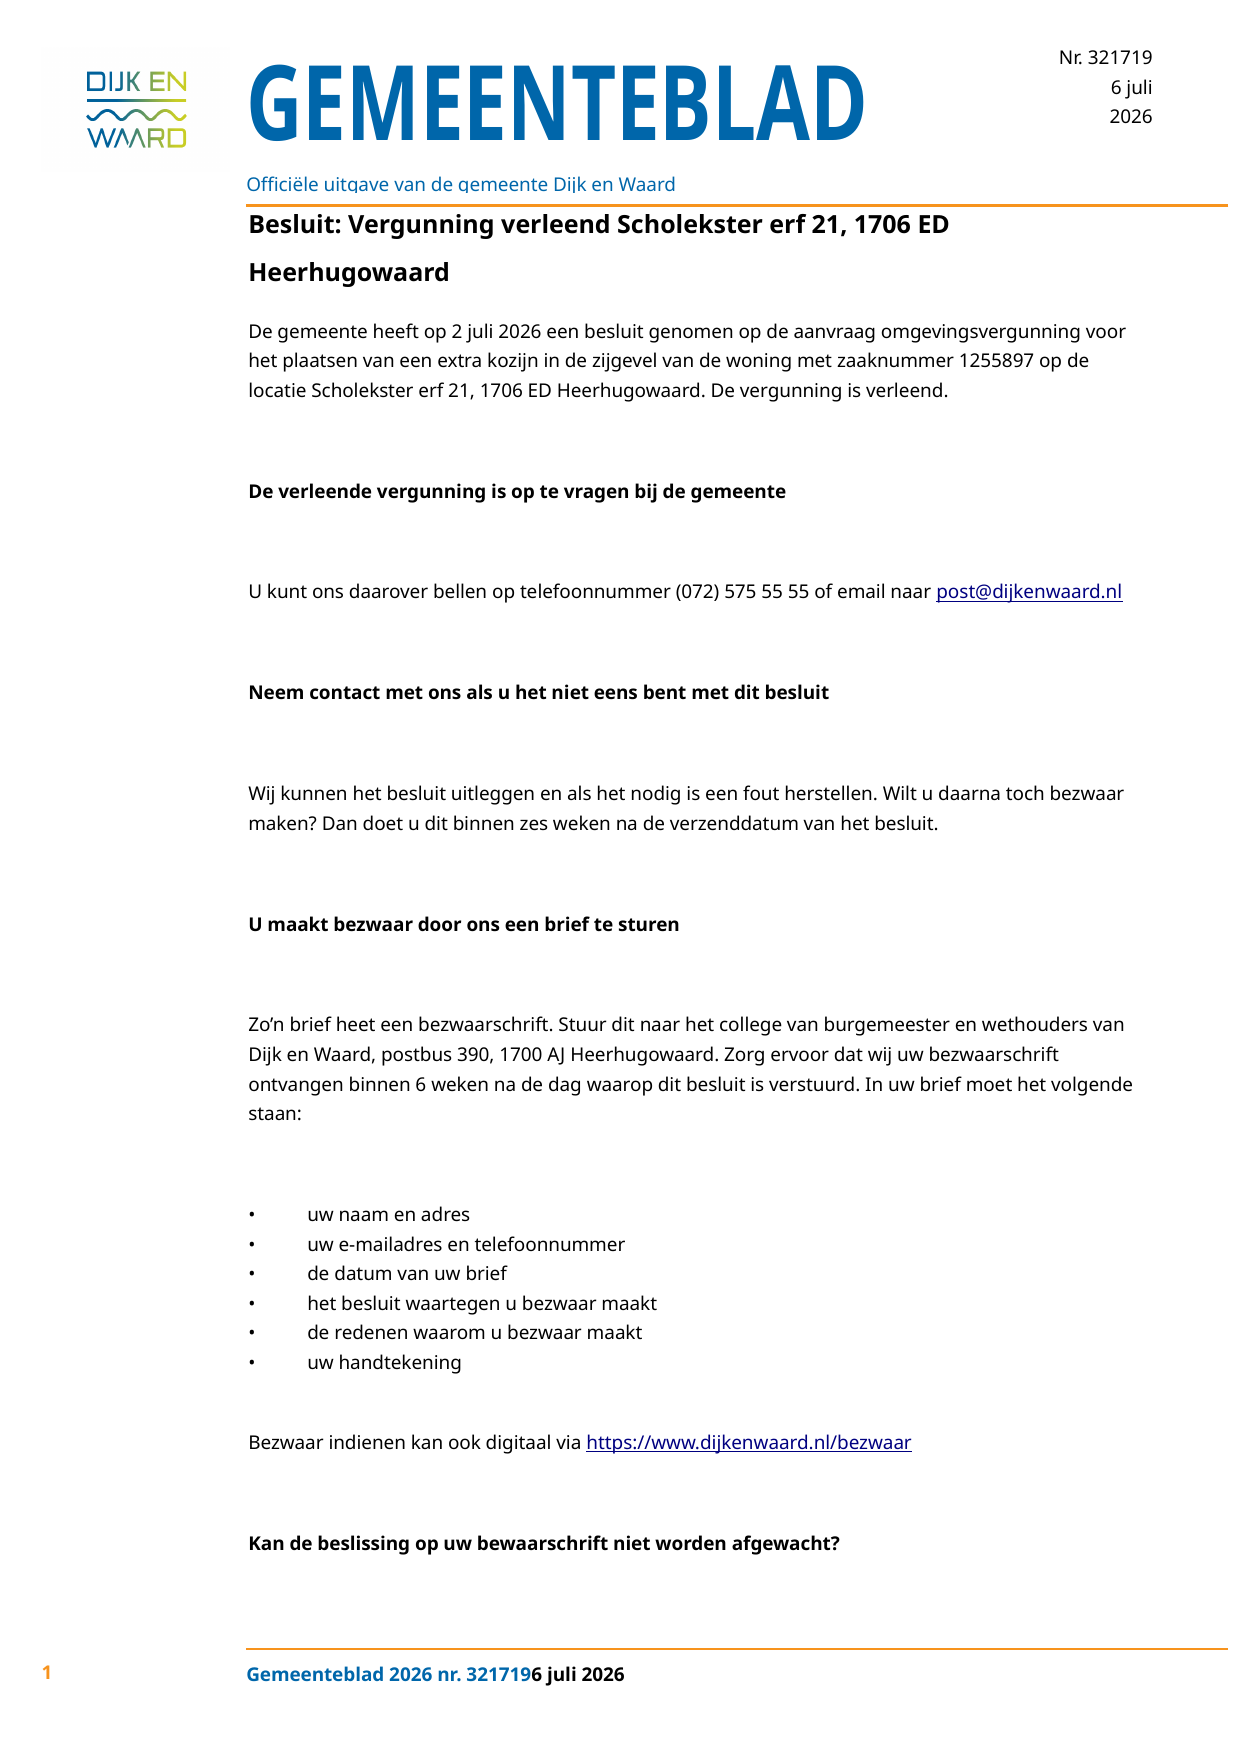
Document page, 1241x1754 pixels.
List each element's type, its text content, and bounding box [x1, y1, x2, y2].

list de redenen waarom u bezwaar maakt [248, 1319, 1152, 1345]
text U maakt bezwaar door ons een brief te sturen [248, 911, 1152, 937]
text Besluit: Vergunning verleend Scholekster erf 21, 1706 ED Heerhugowaard [248, 207, 1152, 288]
text Kan de beslissing op uw bewaarschrift niet worden afgewacht? [248, 1530, 1152, 1556]
text Zo’n brief heet een bezwaarschrift. Stuur dit naar het college van burgemeester en wethouders van Dijk en Waard, postbus 390, 1700 AJ Heerhugowaard. Zorg ervoor dat wij uw bezwaarschrift ontvangen binnen 6 weken na de dag waarop dit besluit is verstuurd. In uw brief moet het volgende staan: [248, 1012, 1152, 1126]
text De gemeente heeft op 2 juli 2026 een besluit genomen op de aanvraag omgevingsvergunning voor het plaatsen van een extra kozijn in de zijgevel van de woning met zaaknummer 1255897 op de locatie Scholekster erf 21, 1706 ED Heerhugowaard. De vergunning is verleend. [248, 318, 1152, 403]
picture [41, 47, 231, 172]
list de datum van uw brief [248, 1260, 1152, 1286]
text U kunt ons daarover bellen op telefoonnummer (072) 575 55 55 of email naar post@dijkenwaard.nl [248, 579, 1152, 604]
list het besluit waartegen u bezwaar maakt [248, 1290, 1152, 1316]
text De verleende vergunning is op te vragen bij de gemeente [248, 478, 1152, 504]
text Wij kunnen het besluit uitleggen en als het nodig is een fout herstellen. Wilt u daarna toch bezwaar maken? Dan doet u dit binnen zes weken na de verzenddatum van het besluit. [248, 780, 1152, 836]
text Neem contact met ons als u het niet eens bent met dit besluit [248, 679, 1152, 705]
list uw naam en adres [248, 1201, 1152, 1227]
text Bezwaar indienen kan ook digitaal via https://www.dijkenwaard.nl/bezwaar [248, 1429, 1152, 1455]
list uw e-mailadres en telefoonnummer [248, 1231, 1152, 1257]
list uw handtekening [248, 1349, 1152, 1375]
